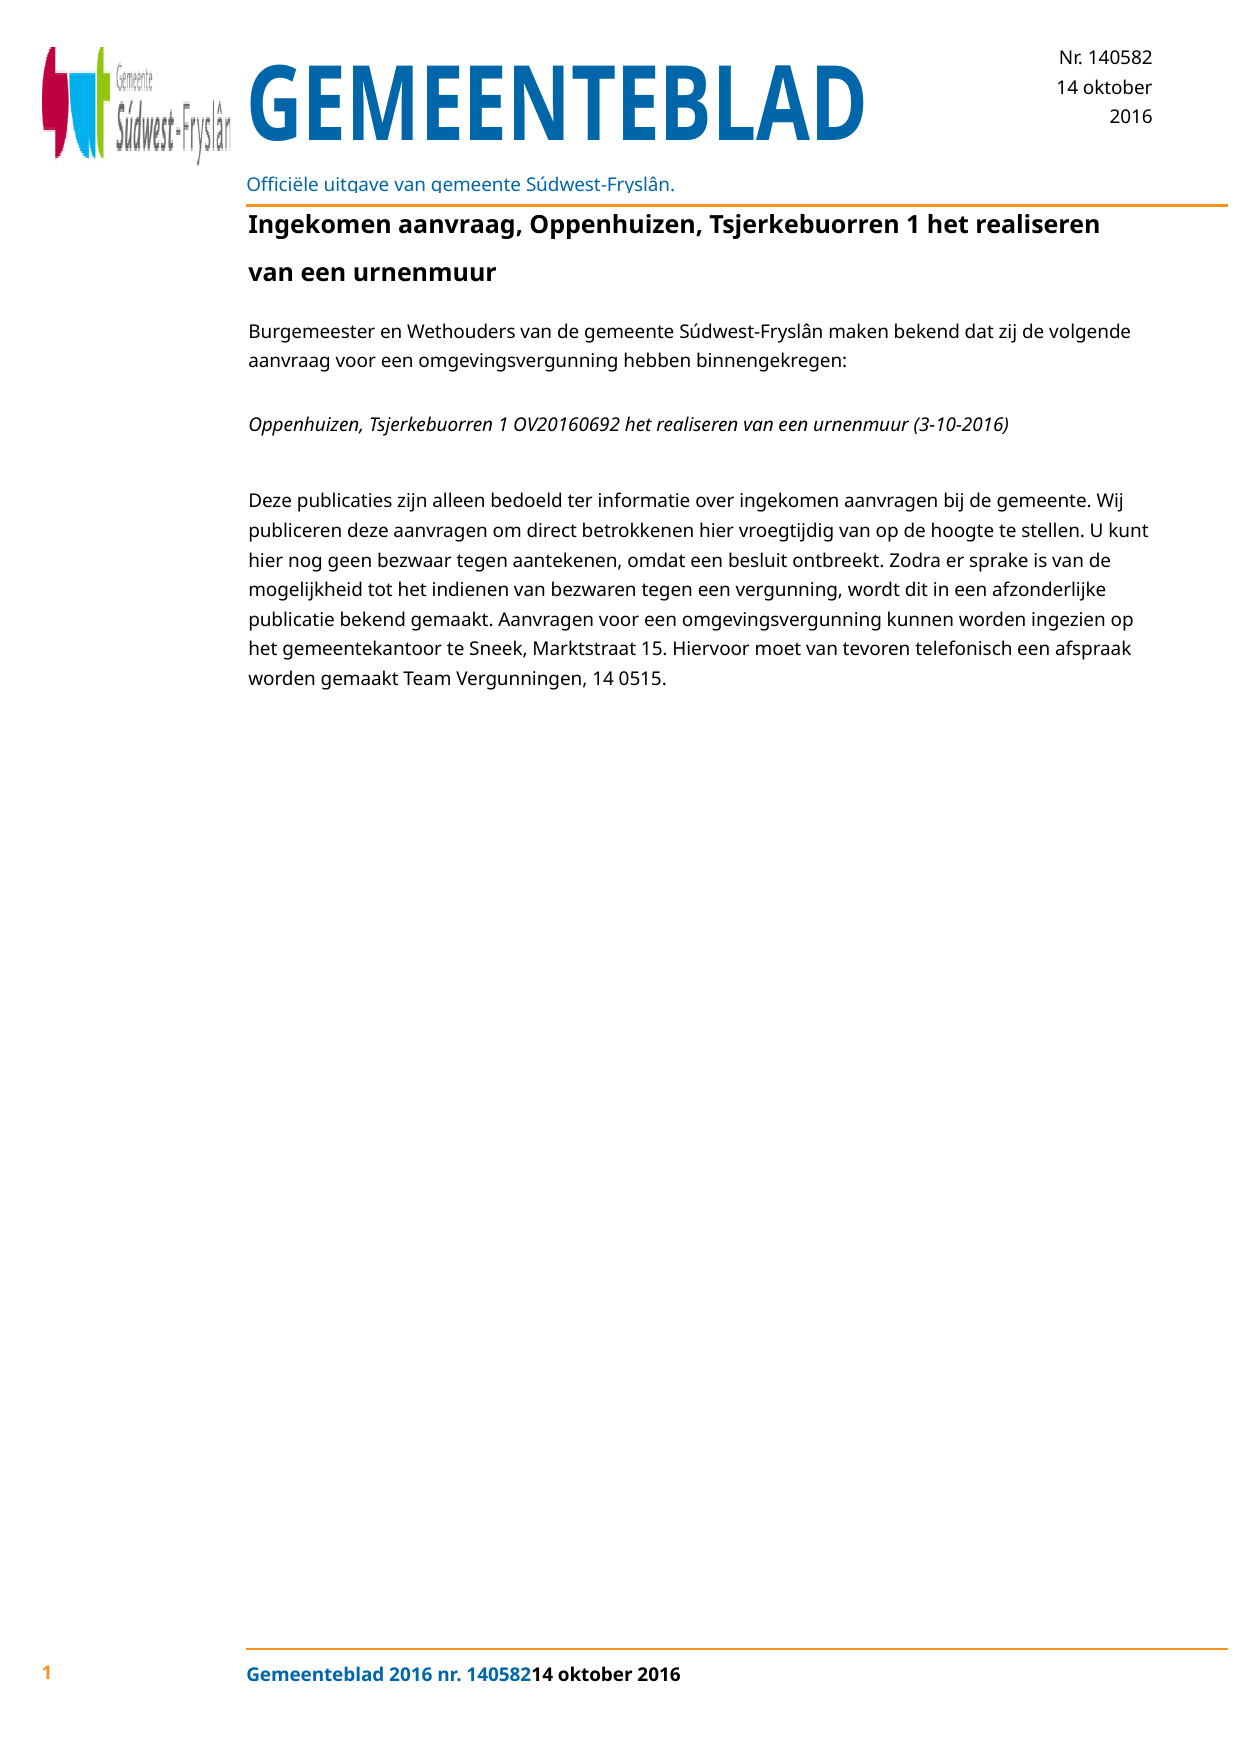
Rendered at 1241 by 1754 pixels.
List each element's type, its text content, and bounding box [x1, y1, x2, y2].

text Deze publicaties zijn alleen bedoeld ter informatie over ingekomen aanvragen bij de gemeente. Wij publiceren deze aanvragen om direct betrokkenen hier vroegtijdig van op de hoogte te stellen. U kunt hier nog geen bezwaar tegen aantekenen, omdat een besluit ontbreekt. Zodra er sprake is van de mogelijkheid tot het indienen van bezwaren tegen een vergunning, wordt dit in een afzonderlijke publicatie bekend gemaakt. Aanvragen voor een omgevingsvergunning kunnen worden ingezien op het gemeentekantoor te Sneek, Marktstraat 15. Hiervoor moet van tevoren telefonisch een afspraak worden gemaakt Team Vergunningen, 14 0515. [248, 488, 1152, 691]
picture [41, 47, 231, 172]
text Ingekomen aanvraag, Oppenhuizen, Tsjerkebuorren 1 het realiseren van een urnenmuur [248, 207, 1152, 288]
text Oppenhuizen, Tsjerkebuorren 1 OV20160692 het realiseren van een urnenmuur (3-10-2016) [248, 411, 1152, 437]
text Burgemeester en Wethouders van de gemeente Súdwest-Fryslân maken bekend dat zij de volgende aanvraag voor een omgevingsvergunning hebben binnengekregen: [248, 318, 1152, 373]
